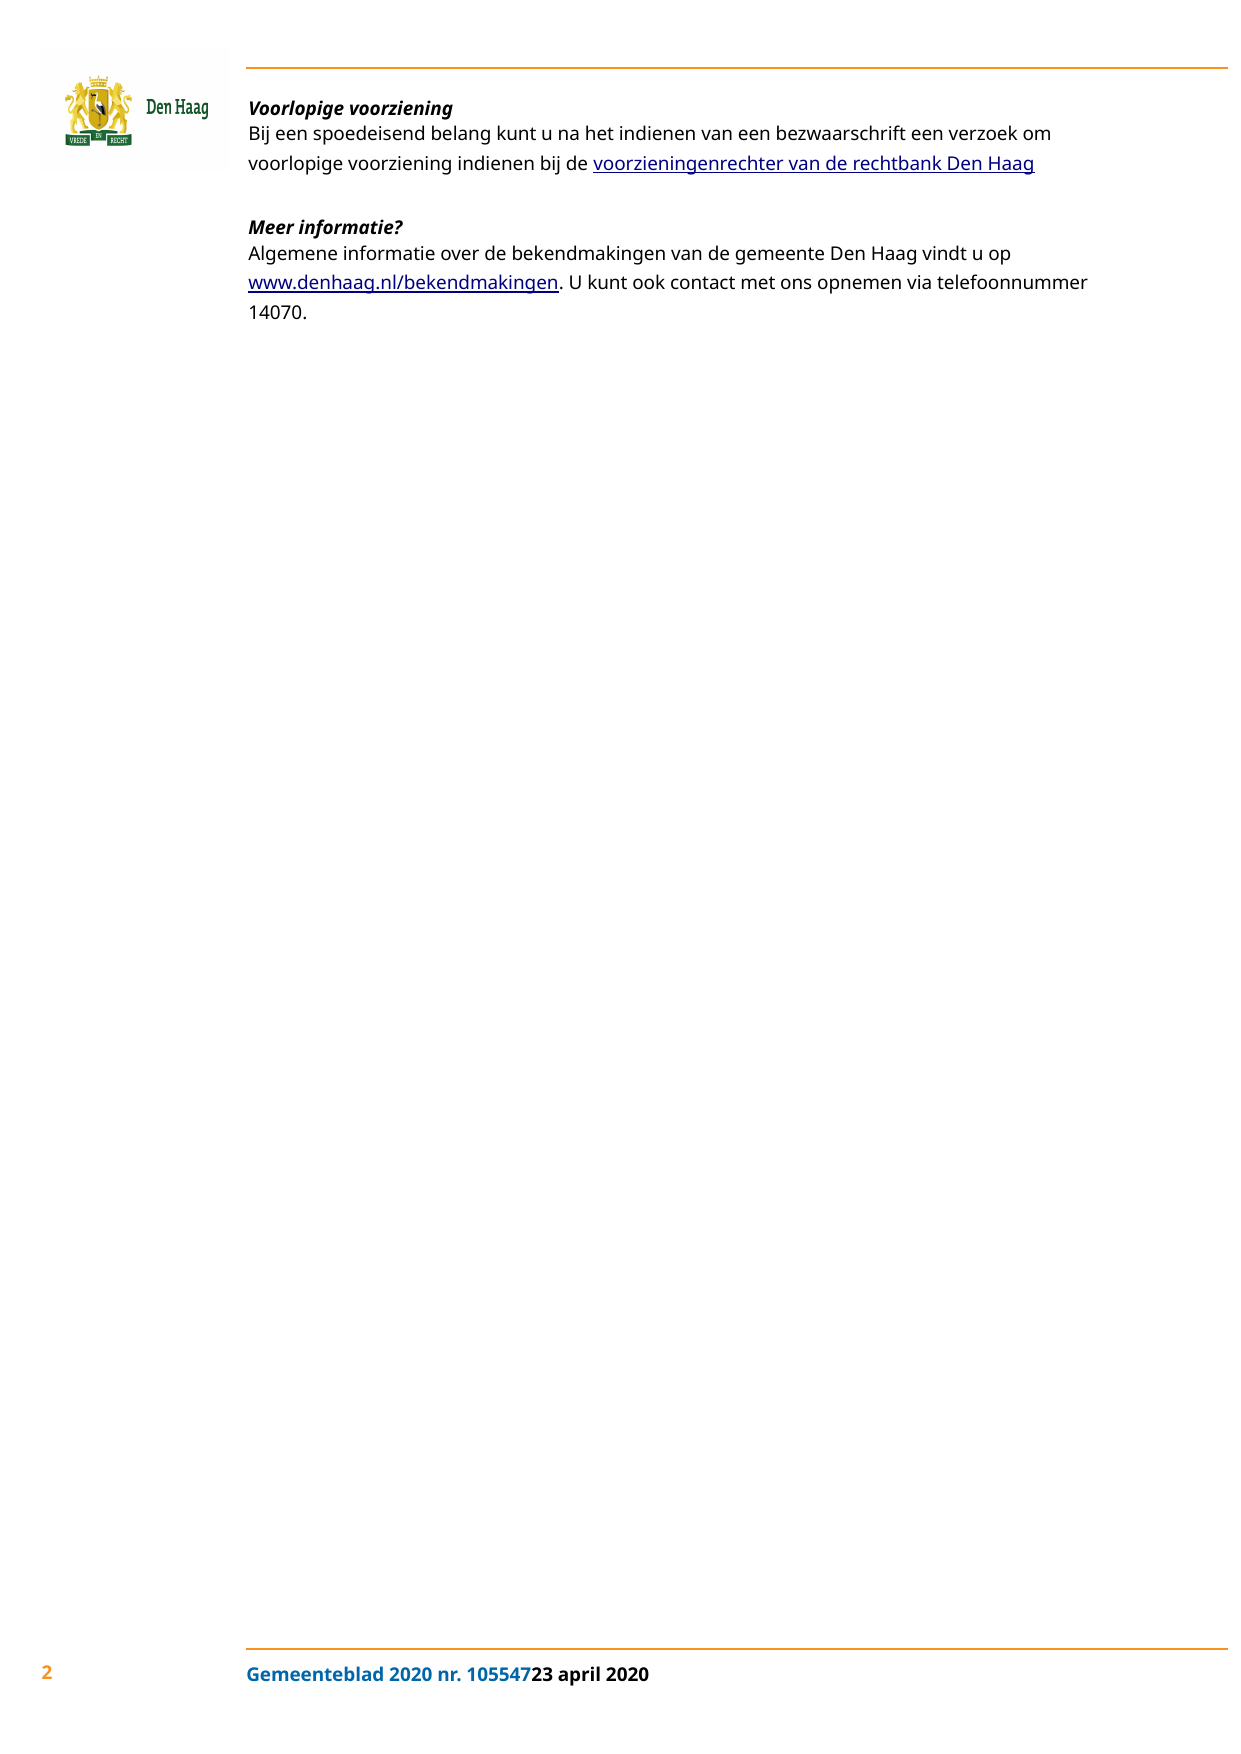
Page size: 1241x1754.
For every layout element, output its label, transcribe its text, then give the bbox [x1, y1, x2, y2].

picture [41, 47, 231, 172]
text Bij een spoedeisend belang kunt u na het indienen van een bezwaarschrift een verzoek om voorlopige voorziening indienen bij de voorzieningenrechter van de rechtbank Den Haag [248, 121, 1152, 176]
text Algemene informatie over de bekendmakingen van de gemeente Den Haag vindt u op www.denhaag.nl/bekendmakingen. U kunt ook contact met ons opnemen via telefoonnummer 14070. [248, 240, 1152, 325]
text Meer informatie? [248, 214, 1152, 240]
text Voorlopige voorziening [248, 95, 1152, 121]
